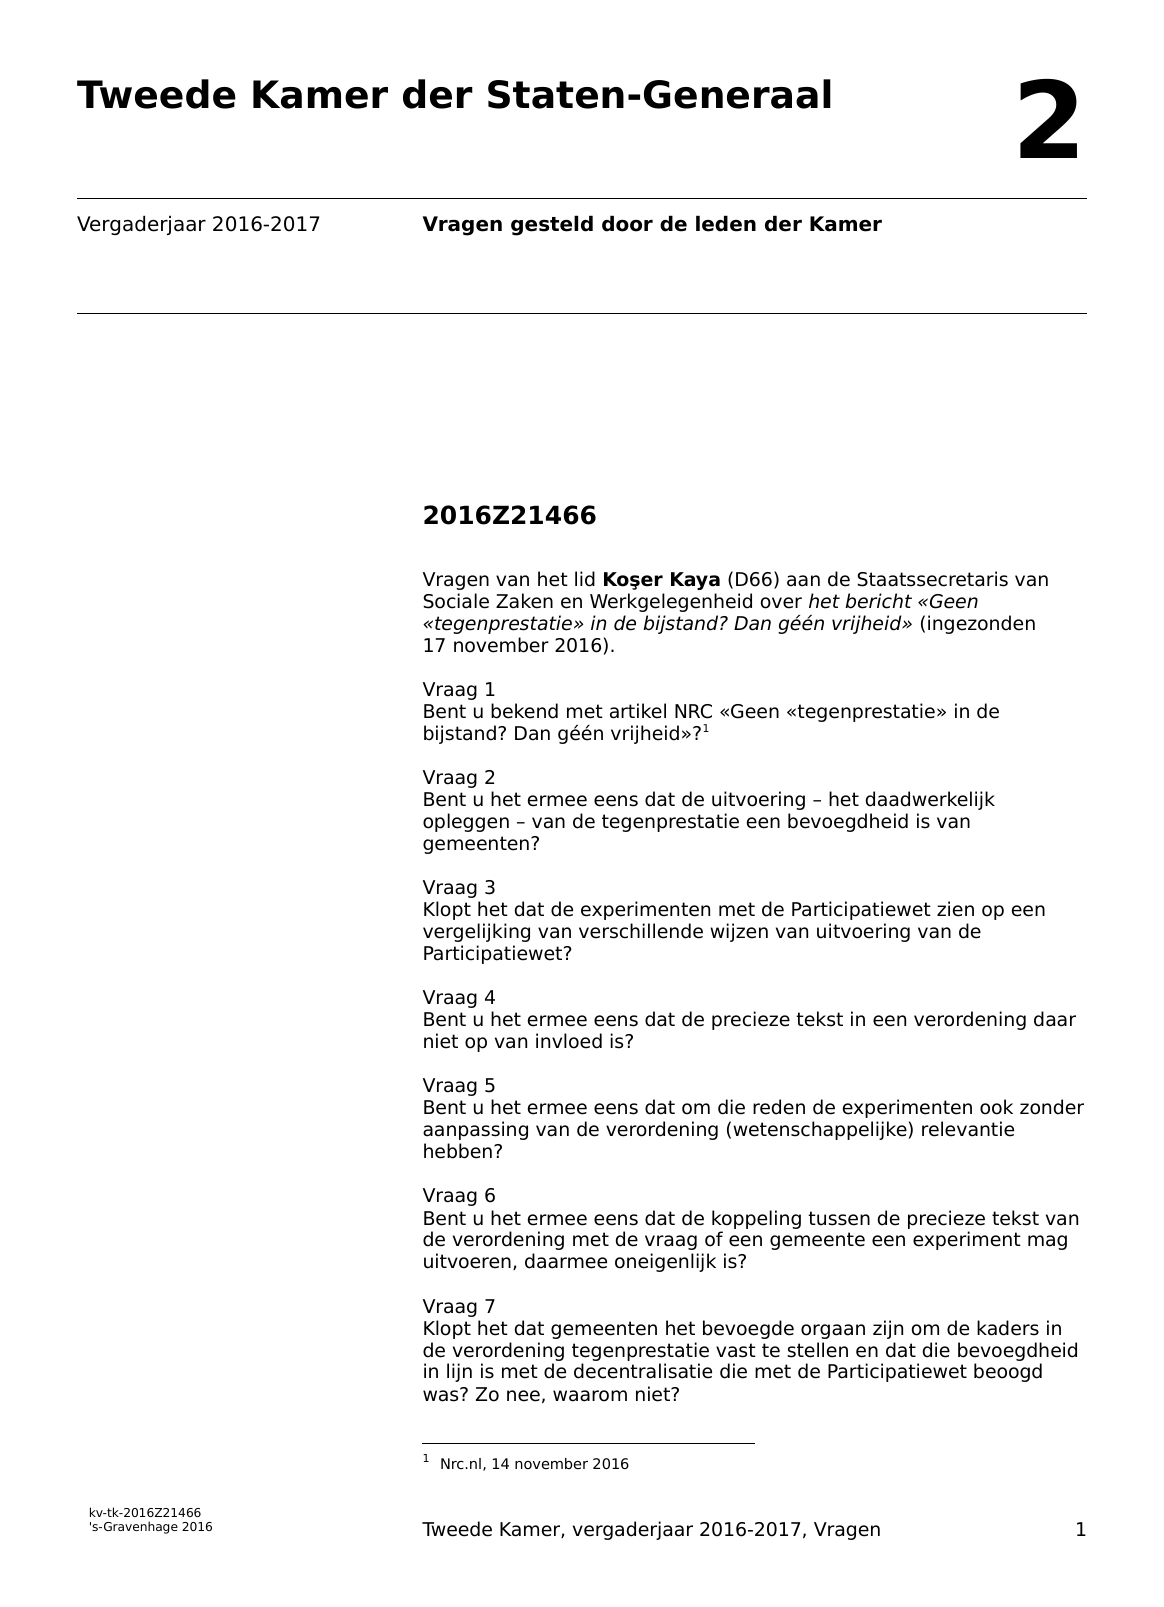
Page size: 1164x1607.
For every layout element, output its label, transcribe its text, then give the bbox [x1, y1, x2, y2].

table_cell Vragen gesteld door de leden der Kamer [422, 199, 1087, 313]
text Klopt het dat de experimenten met de Participatiewet zien op een vergelijking van verschillende wijzen van uitvoering van de Participatiewet? [422, 899, 1087, 965]
text Vraag 4 [422, 987, 1087, 1009]
text Bent u het ermee eens dat de precieze tekst in een verordening daar niet op van invloed is? [422, 1009, 1087, 1053]
text Vraag 1 [422, 679, 1087, 701]
text 2016Z21466 [422, 501, 1087, 531]
text Vragen van het lid Koşer Kaya (D66) aan de Staatssecretaris van Sociale Zaken en Werkgelegenheid over het bericht «Geen «tegenprestatie» in de bijstand? Dan géén vrijheid» (ingezonden 17 november 2016). [422, 569, 1087, 657]
text 's-Gravenhage 2016 [88, 1520, 323, 1534]
text Vraag 5 [422, 1075, 1087, 1097]
text Bent u bekend met artikel NRC «Geen «tegenprestatie» in de bijstand? Dan géén vrijheid»? [422, 701, 1087, 745]
text Vraag 2 [422, 767, 1087, 789]
table_cell Vergaderjaar 2016-2017 [77, 199, 422, 313]
text Klopt het dat gemeenten het bevoegde orgaan zijn om de kaders in de verordening tegenprestatie vast te stellen en dat die bevoegdheid in lijn is met de decentralisatie die met de Participatiewet beoogd was? Zo nee, waarom niet? [422, 1317, 1087, 1405]
text Bent u het ermee eens dat de uitvoering – het daadwerkelijk opleggen – van de tegenprestatie een bevoegdheid is van gemeenten? [422, 789, 1087, 855]
table_header Tweede Kamer der Staten-Generaal [77, 59, 886, 198]
text kv-tk-2016Z21466 [88, 1506, 323, 1520]
text Bent u het ermee eens dat om die reden de experimenten ook zonder aanpassing van de verordening (wetenschappelijke) relevantie hebben? [422, 1097, 1087, 1163]
table_header 2 [886, 59, 1087, 198]
text Vraag 3 [422, 877, 1087, 899]
text Vraag 6 [422, 1185, 1087, 1207]
text Nrc.nl, 14 november 2016 [422, 1452, 1087, 1474]
text Vraag 7 [422, 1296, 1087, 1317]
text Bent u het ermee eens dat de koppeling tussen de precieze tekst van de verordening met de vraag of een gemeente een experiment mag uitvoeren, daarmee oneigenlijk is? [422, 1207, 1087, 1273]
